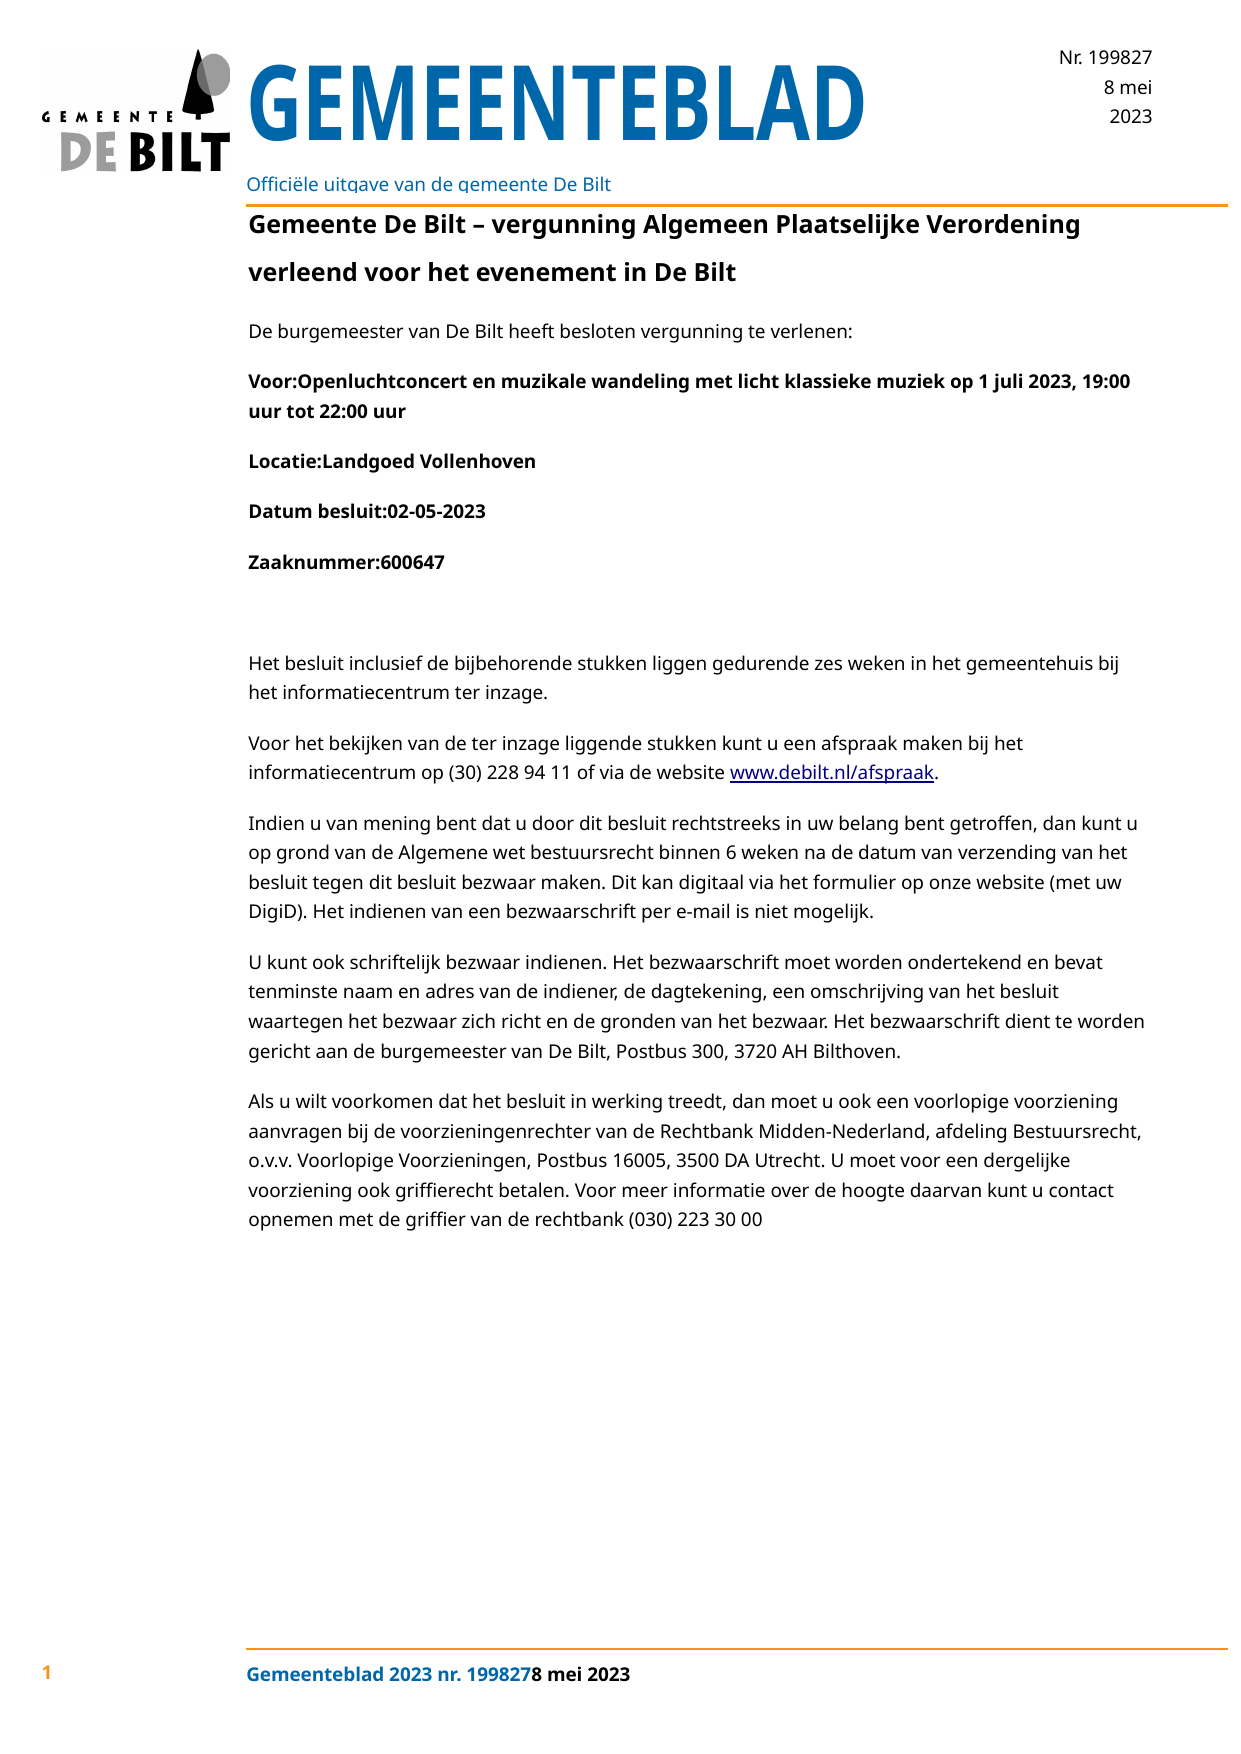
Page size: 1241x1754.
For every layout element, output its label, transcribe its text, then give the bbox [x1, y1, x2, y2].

text U kunt ook schriftelijk bezwaar indienen. Het bezwaarschrift moet worden ondertekend en bevat tenminste naam en adres van de indiener, de dagtekening, een omschrijving van het besluit waartegen het bezwaar zich richt en de gronden van het bezwaar. Het bezwaarschrift dient te worden gericht aan de burgemeester van De Bilt, Postbus 300, 3720 AH Bilthoven. [248, 949, 1152, 1064]
text De burgemeester van De Bilt heeft besloten vergunning te verlenen: [248, 318, 1152, 344]
text Voor het bekijken van de ter inzage liggende stukken kunt u een afspraak maken bij het informatiecentrum op (30) 228 94 11 of via de website www.debilt.nl/afspraak. [248, 730, 1152, 785]
text Als u wilt voorkomen dat het besluit in werking treedt, dan moet u ook een voorlopige voorziening aanvragen bij de voorzieningenrechter van de Rechtbank Midden-Nederland, afdeling Bestuursrecht, o.v.v. Voorlopige Voorzieningen, Postbus 16005, 3500 DA Utrecht. U moet voor een dergelijke voorziening ook griffierecht betalen. Voor meer informatie over de hoogte daarvan kunt u contact opnemen met de griffier van de rechtbank (030) 223 30 00 [248, 1088, 1152, 1232]
text Voor:Openluchtconcert en muzikale wandeling met licht klassieke muziek op 1 juli 2023, 19:00 uur tot 22:00 uur [248, 368, 1152, 424]
text Gemeente De Bilt – vergunning Algemeen Plaatselijke Verordening verleend voor het evenement in De Bilt [248, 207, 1152, 288]
text Het besluit inclusief de bijbehorende stukken liggen gedurende zes weken in het gemeentehuis bij het informatiecentrum ter inzage. [248, 650, 1152, 705]
text Datum besluit:02-05-2023 [248, 499, 1152, 524]
text Locatie:Landgoed Vollenhoven [248, 448, 1152, 474]
text Zaaknummer:600647 [248, 549, 1152, 575]
text Indien u van mening bent dat u door dit besluit rechtstreeks in uw belang bent getroffen, dan kunt u op grond van de Algemene wet bestuursrecht binnen 6 weken na de datum van verzending van het besluit tegen dit besluit bezwaar maken. Dit kan digitaal via het formulier op onze website (met uw DigiD). Het indienen van een bezwaarschrift per e-mail is niet mogelijk. [248, 810, 1152, 924]
picture [41, 47, 231, 172]
